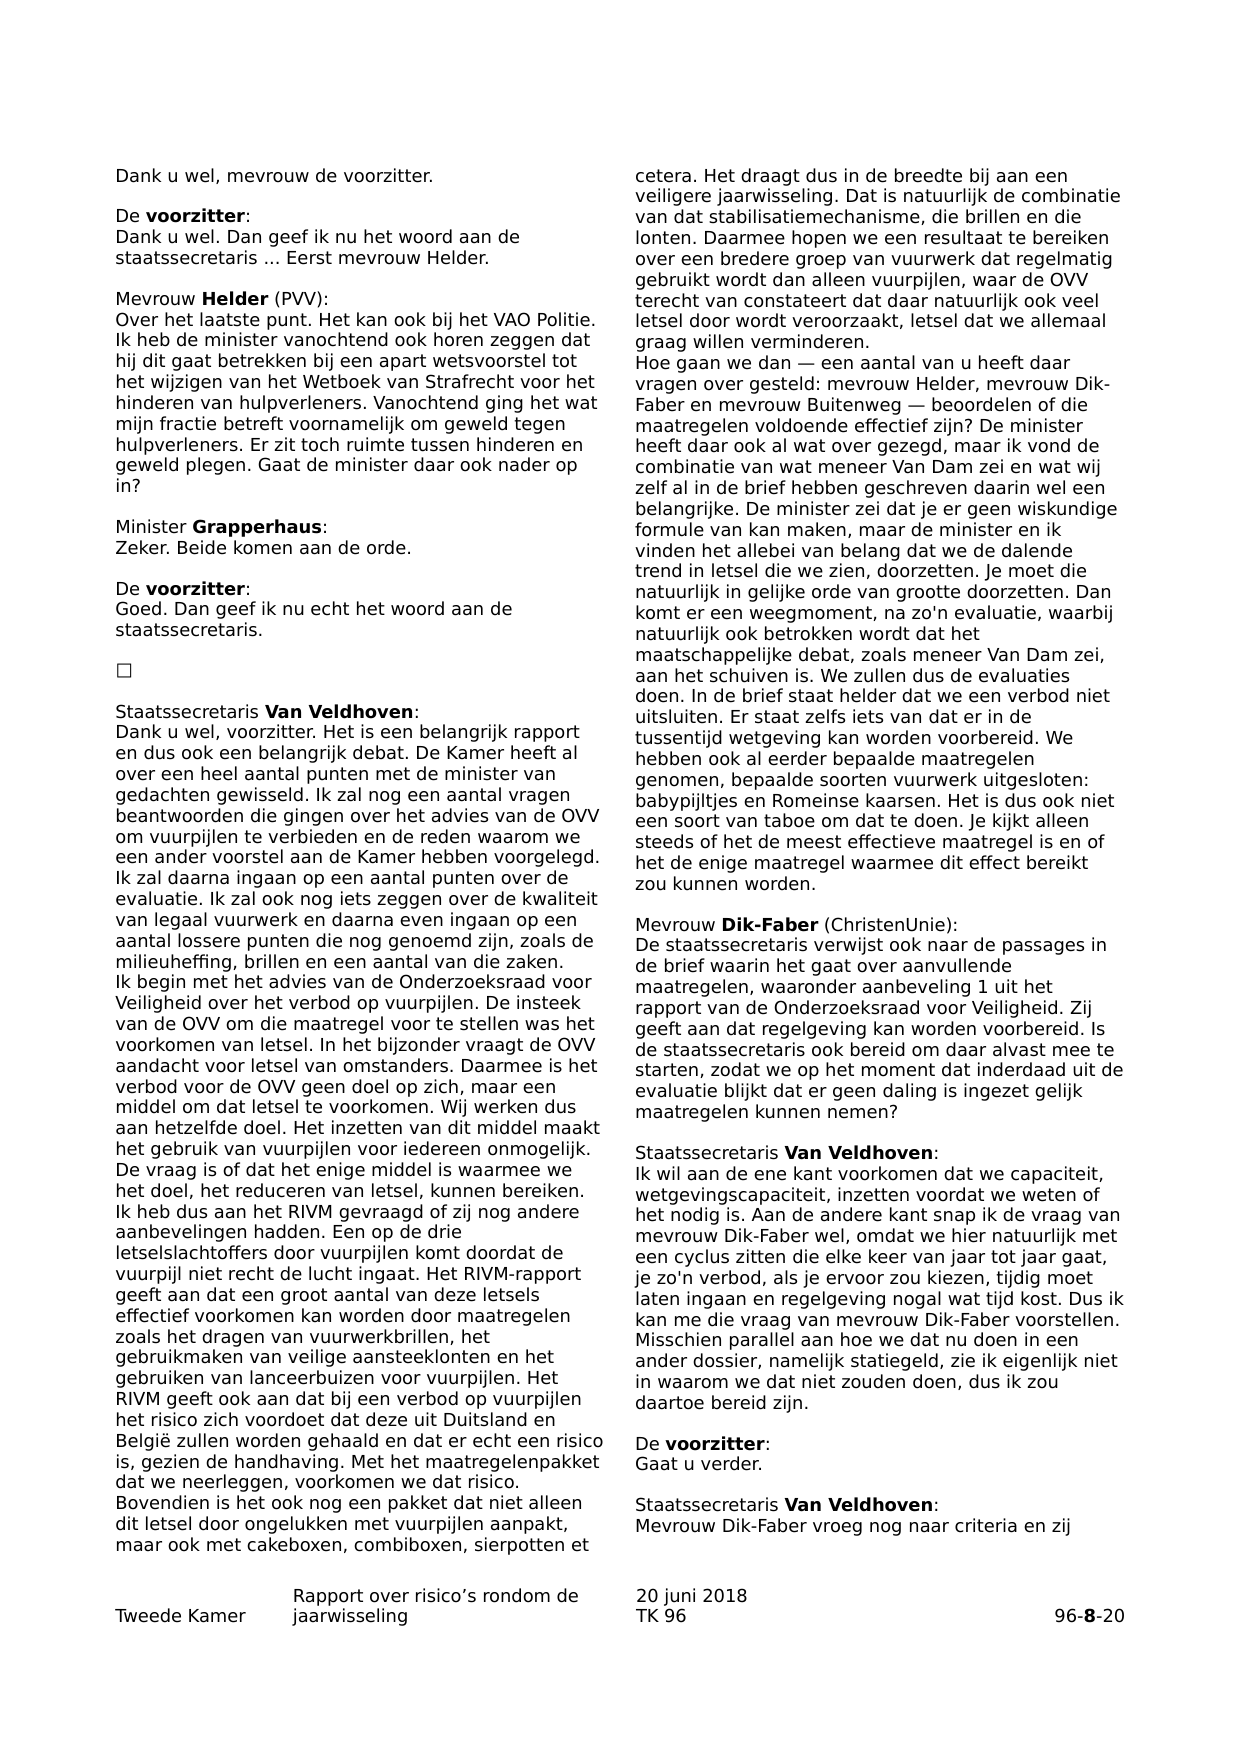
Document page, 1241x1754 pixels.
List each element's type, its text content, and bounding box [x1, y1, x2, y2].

text Dank u wel, mevrouw de voorzitter. [115, 165, 605, 186]
text Ik begin met het advies van de Onderzoeksraad voor Veiligheid over het verbod op vuurpijlen. De insteek van de OVV om die maatregel voor te stellen was het voorkomen van letsel. In het bijzonder vraagt de OVV aandacht voor letsel van omstanders. Daarmee is het verbod voor de OVV geen doel op zich, maar een middel om dat letsel te voorkomen. Wij werken dus aan hetzelfde doel. Het inzetten van dit middel maakt het gebruik van vuurpijlen voor iedereen onmogelijk. De vraag is of dat het enige middel is waarmee we het doel, het reduceren van letsel, kunnen bereiken. Ik heb dus aan het RIVM gevraagd of zij nog andere aanbevelingen hadden. Een op de drie letselslachtoffers door vuurpijlen komt doordat de vuurpijl niet recht de lucht ingaat. Het RIVM-rapport geeft aan dat een groot aantal van deze letsels effectief voorkomen kan worden door maatregelen zoals het dragen van vuurwerkbrillen, het gebruikmaken van veilige aansteeklonten en het gebruiken van lanceerbuizen voor vuurpijlen. Het RIVM geeft ook aan dat bij een verbod op vuurpijlen het risico zich voordoet dat deze uit Duitsland en België zullen worden gehaald en dat er echt een risico is, gezien de handhaving. Met het maatregelenpakket dat we neerleggen, voorkomen we dat risico. Bovendien is het ook nog een pakket dat niet alleen dit letsel door ongelukken met vuurpijlen aanpakt, maar ook met cakeboxen, combiboxen, sierpotten et [115, 972, 605, 1556]
text Hoe gaan we dan — een aantal van u heeft daar vragen over gesteld: mevrouw Helder, mevrouw Dik-Faber en mevrouw Buitenweg — beoordelen of die maatregelen voldoende effectief zijn? De minister heeft daar ook al wat over gezegd, maar ik vond de combinatie van wat meneer Van Dam zei en wat wij zelf al in de brief hebben geschreven daarin wel een belangrijke. De minister zei dat je er geen wiskundige formule van kan maken, maar de minister en ik vinden het allebei van belang dat we de dalende trend in letsel die we zien, doorzetten. Je moet die natuurlijk in gelijke orde van grootte doorzetten. Dan komt er een weegmoment, na zo'n evaluatie, waarbij natuurlijk ook betrokken wordt dat het maatschappelijke debat, zoals meneer Van Dam zei, aan het schuiven is. We zullen dus de evaluaties doen. In de brief staat helder dat we een verbod niet uitsluiten. Er staat zelfs iets van dat er in de tussentijd wetgeving kan worden voorbereid. We hebben ook al eerder bepaalde maatregelen genomen, bepaalde soorten vuurwerk uitgesloten: babypijltjes en Romeinse kaarsen. Het is dus ook niet een soort van taboe om dat te doen. Je kijkt alleen steeds of het de meest effectieve maatregel is en of het de enige maatregel waarmee dit effect bereikt zou kunnen worden. [635, 353, 1125, 894]
text ⬜ [115, 661, 605, 681]
text Dank u wel. Dan geef ik nu het woord aan de staatssecretaris ... Eerst mevrouw Helder. [115, 227, 605, 268]
text Zeker. Beide komen aan de orde. [115, 537, 605, 558]
text Gaat u verder. [635, 1454, 1125, 1475]
text De voorzitter: [115, 206, 605, 227]
text Mevrouw Helder (PVV): [115, 288, 605, 309]
text Goed. Dan geef ik nu echt het woord aan de staatssecretaris. [115, 599, 605, 641]
text De voorzitter: [115, 578, 605, 599]
text Minister Grapperhaus: [115, 517, 605, 537]
text De staatssecretaris verwijst ook naar de passages in de brief waarin het gaat over aanvullende maatregelen, waaronder aanbeveling 1 uit het rapport van de Onderzoeksraad voor Veiligheid. Zij geeft aan dat regelgeving kan worden voorbereid. Is de staatssecretaris ook bereid om daar alvast mee te starten, zodat we op het moment dat inderdaad uit de evaluatie blijkt dat er geen daling is ingezet gelijk maatregelen kunnen nemen? [635, 935, 1125, 1123]
text De voorzitter: [635, 1433, 1125, 1454]
text Dank u wel, voorzitter. Het is een belangrijk rapport en dus ook een belangrijk debat. De Kamer heeft al over een heel aantal punten met de minister van gedachten gewisseld. Ik zal nog een aantal vragen beantwoorden die gingen over het advies van de OVV om vuurpijlen te verbieden en de reden waarom we een ander voorstel aan de Kamer hebben voorgelegd. Ik zal daarna ingaan op een aantal punten over de evaluatie. Ik zal ook nog iets zeggen over de kwaliteit van legaal vuurwerk en daarna even ingaan op een aantal lossere punten die nog genoemd zijn, zoals de milieuheffing, brillen en een aantal van die zaken. [115, 722, 605, 972]
text Staatssecretaris Van Veldhoven: [635, 1143, 1125, 1163]
text Over het laatste punt. Het kan ook bij het VAO Politie. Ik heb de minister vanochtend ook horen zeggen dat hij dit gaat betrekken bij een apart wetsvoorstel tot het wijzigen van het Wetboek van Strafrecht voor het hinderen van hulpverleners. Vanochtend ging het wat mijn fractie betreft voornamelijk om geweld tegen hulpverleners. Er zit toch ruimte tussen hinderen en geweld plegen. Gaat de minister daar ook nader op in? [115, 309, 605, 497]
text cetera. Het draagt dus in de breedte bij aan een veiligere jaarwisseling. Dat is natuurlijk de combinatie van dat stabilisatiemechanisme, die brillen en die lonten. Daarmee hopen we een resultaat te bereiken over een bredere groep van vuurwerk dat regelmatig gebruikt wordt dan alleen vuurpijlen, waar de OVV terecht van constateert dat daar natuurlijk ook veel letsel door wordt veroorzaakt, letsel dat we allemaal graag willen verminderen. [635, 165, 1125, 353]
text Staatssecretaris Van Veldhoven: [635, 1495, 1125, 1516]
text Mevrouw Dik-Faber vroeg nog naar criteria en zij [635, 1516, 1125, 1537]
text Mevrouw Dik-Faber (ChristenUnie): [635, 914, 1125, 935]
text Staatssecretaris Van Veldhoven: [115, 701, 605, 722]
text Ik wil aan de ene kant voorkomen dat we capaciteit, wetgevingscapaciteit, inzetten voordat we weten of het nodig is. Aan de andere kant snap ik de vraag van mevrouw Dik-Faber wel, omdat we hier natuurlijk met een cyclus zitten die elke keer van jaar tot jaar gaat, je zo'n verbod, als je ervoor zou kiezen, tijdig moet laten ingaan en regelgeving nogal wat tijd kost. Dus ik kan me die vraag van mevrouw Dik-Faber voorstellen. Misschien parallel aan hoe we dat nu doen in een ander dossier, namelijk statiegeld, zie ik eigenlijk niet in waarom we dat niet zouden doen, dus ik zou daartoe bereid zijn. [635, 1163, 1125, 1413]
